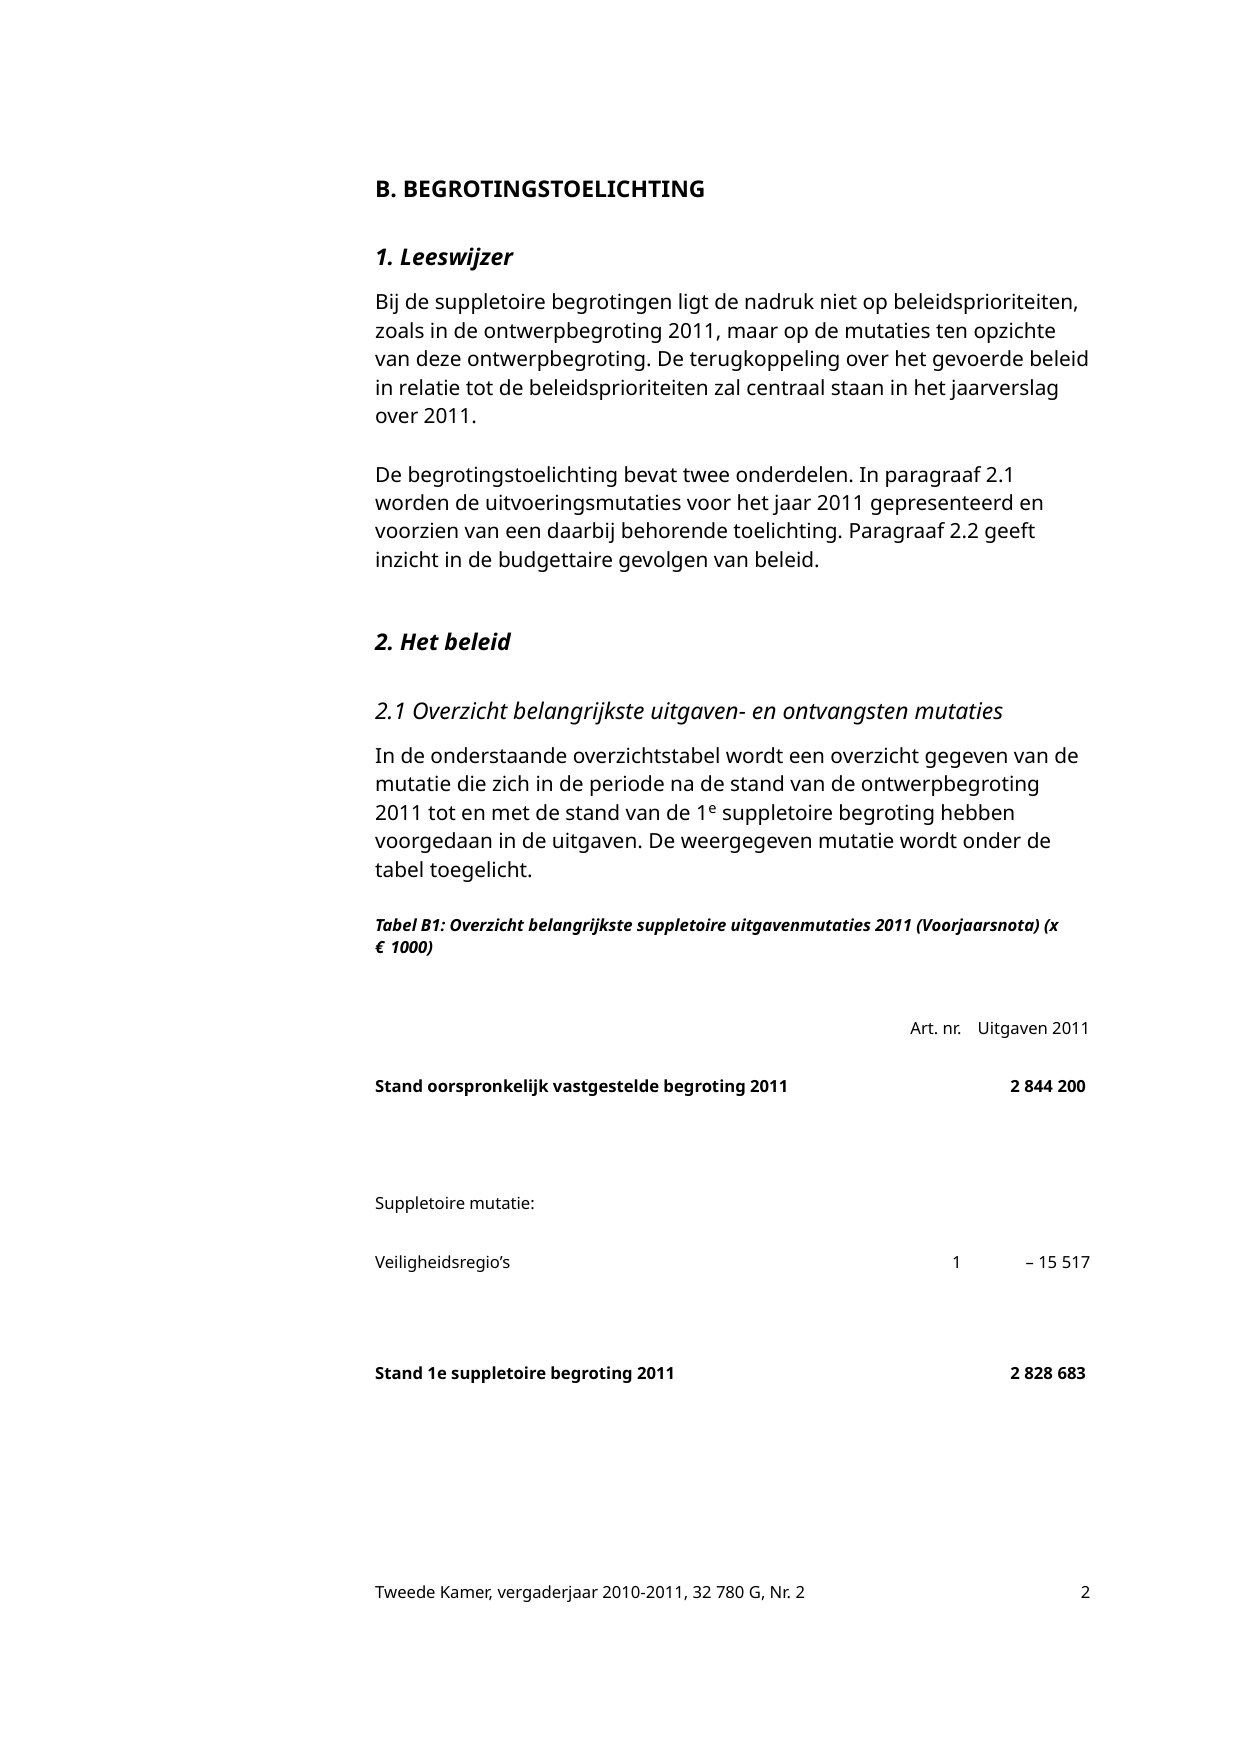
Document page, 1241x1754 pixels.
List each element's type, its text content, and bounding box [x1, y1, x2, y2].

table_cell [833, 1361, 961, 1420]
text Bij de suppletoire begrotingen ligt de nadruk niet op beleidsprioriteiten, zoals in de ontwerpbegroting 2011, maar op de mutaties ten opzichte van deze ontwerpbegroting. De terugkoppeling over het gevoerde beleid in relatie tot de beleidsprioriteiten zal centraal staan in het jaarverslag over 2011. [375, 287, 1090, 430]
table_cell [833, 1075, 961, 1133]
table_cell [375, 1133, 833, 1192]
subtitle B. BEGROTINGSTOELICHTING [375, 172, 1090, 204]
table_cell [833, 1192, 961, 1250]
table_cell Suppletoire mutatie: [375, 1192, 833, 1250]
subtitle 2. Het beleid [375, 626, 1090, 657]
table_cell – 15 517 [961, 1250, 1090, 1303]
table_header Art. nr. [833, 1016, 961, 1075]
subtitle 1. Leeswijzer [375, 241, 1090, 272]
table_cell Veiligheidsregio’s [375, 1250, 833, 1303]
text In de onderstaande overzichtstabel wordt een overzicht gegeven van de mutatie die zich in de periode na de stand van de ontwerpbegroting 2011 tot en met de stand van de 1e suppletoire begroting hebben voorgedaan in de uitgaven. De weergegeven mutatie wordt onder de tabel toegelicht. [375, 741, 1090, 883]
subtitle 2.1 Overzicht belangrijkste uitgaven- en ontvangsten mutaties [375, 695, 1090, 726]
table_cell [961, 1303, 1090, 1361]
table_cell 2 828 683 [961, 1361, 1090, 1420]
table_cell Stand 1e suppletoire begroting 2011 [375, 1361, 833, 1420]
table_cell 2 844 200 [961, 1075, 1090, 1133]
text De begrotingstoelichting bevat twee onderdelen. In paragraaf 2.1 worden de uitvoeringsmutaties voor het jaar 2011 gepresenteerd en voorzien van een daarbij behorende toelichting. Paragraaf 2.2 geeft inzicht in de budgettaire gevolgen van beleid. [375, 460, 1090, 573]
table_cell [961, 1192, 1090, 1250]
table_cell [961, 1133, 1090, 1192]
table_header [375, 1016, 833, 1075]
text Tabel B1: Overzicht belangrijkste suppletoire uitgavenmutaties 2011 (Voorjaarsnota) (x € 1000) [375, 913, 1090, 958]
table_cell Stand oorspronkelijk vastgestelde begroting 2011 [375, 1075, 833, 1133]
table_cell [833, 1303, 961, 1361]
table_header Uitgaven 2011 [961, 1016, 1090, 1075]
table_cell 1 [833, 1250, 961, 1303]
table_cell [833, 1133, 961, 1192]
table_cell [375, 1303, 833, 1361]
